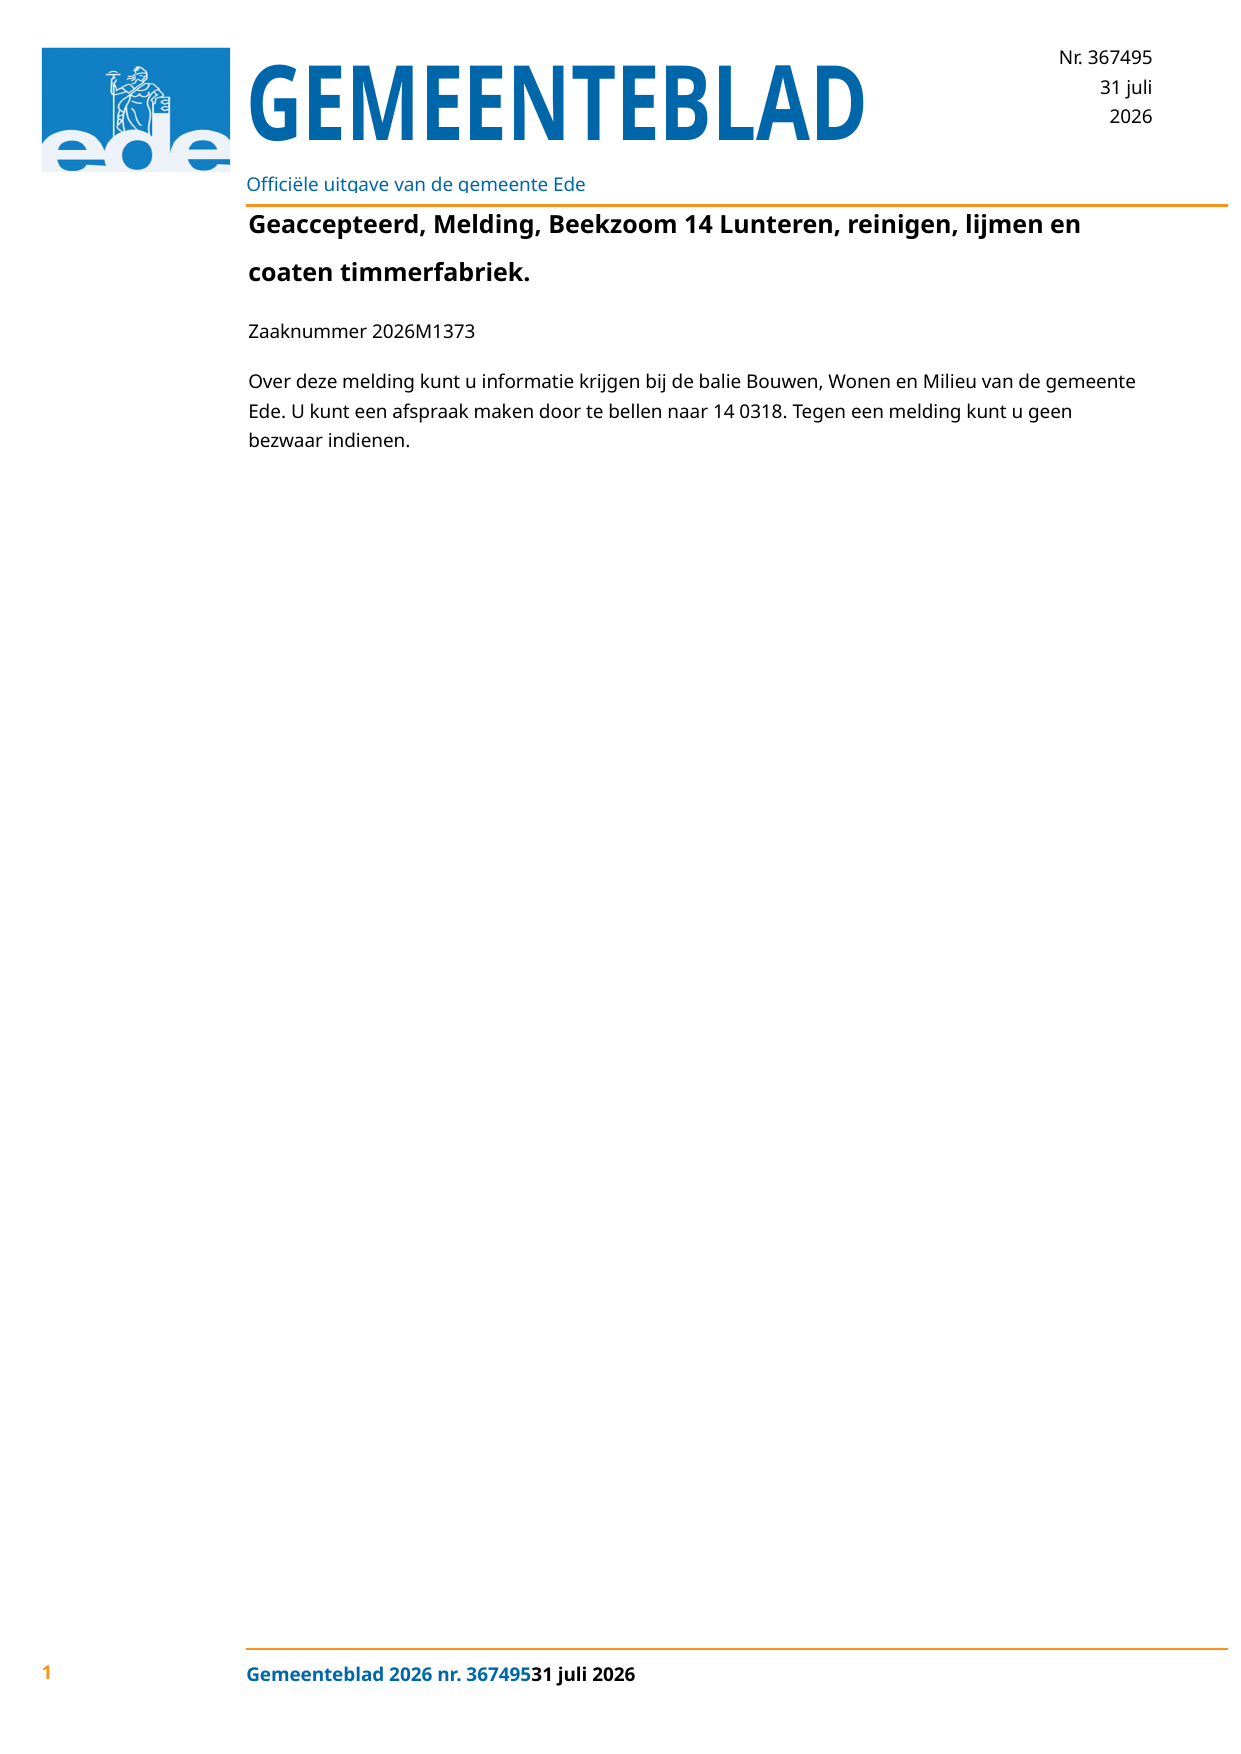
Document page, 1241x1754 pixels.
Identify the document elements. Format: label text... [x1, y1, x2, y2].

text Over deze melding kunt u informatie krijgen bij de balie Bouwen, Wonen en Milieu van de gemeente Ede. U kunt een afspraak maken door te bellen naar 14 0318. Tegen een melding kunt u geen bezwaar indienen. [248, 368, 1152, 453]
picture [41, 47, 231, 172]
text Geaccepteerd, Melding, Beekzoom 14 Lunteren, reinigen, lijmen en coaten timmerfabriek. [248, 207, 1152, 288]
text Zaaknummer 2026M1373 [248, 318, 1152, 344]
